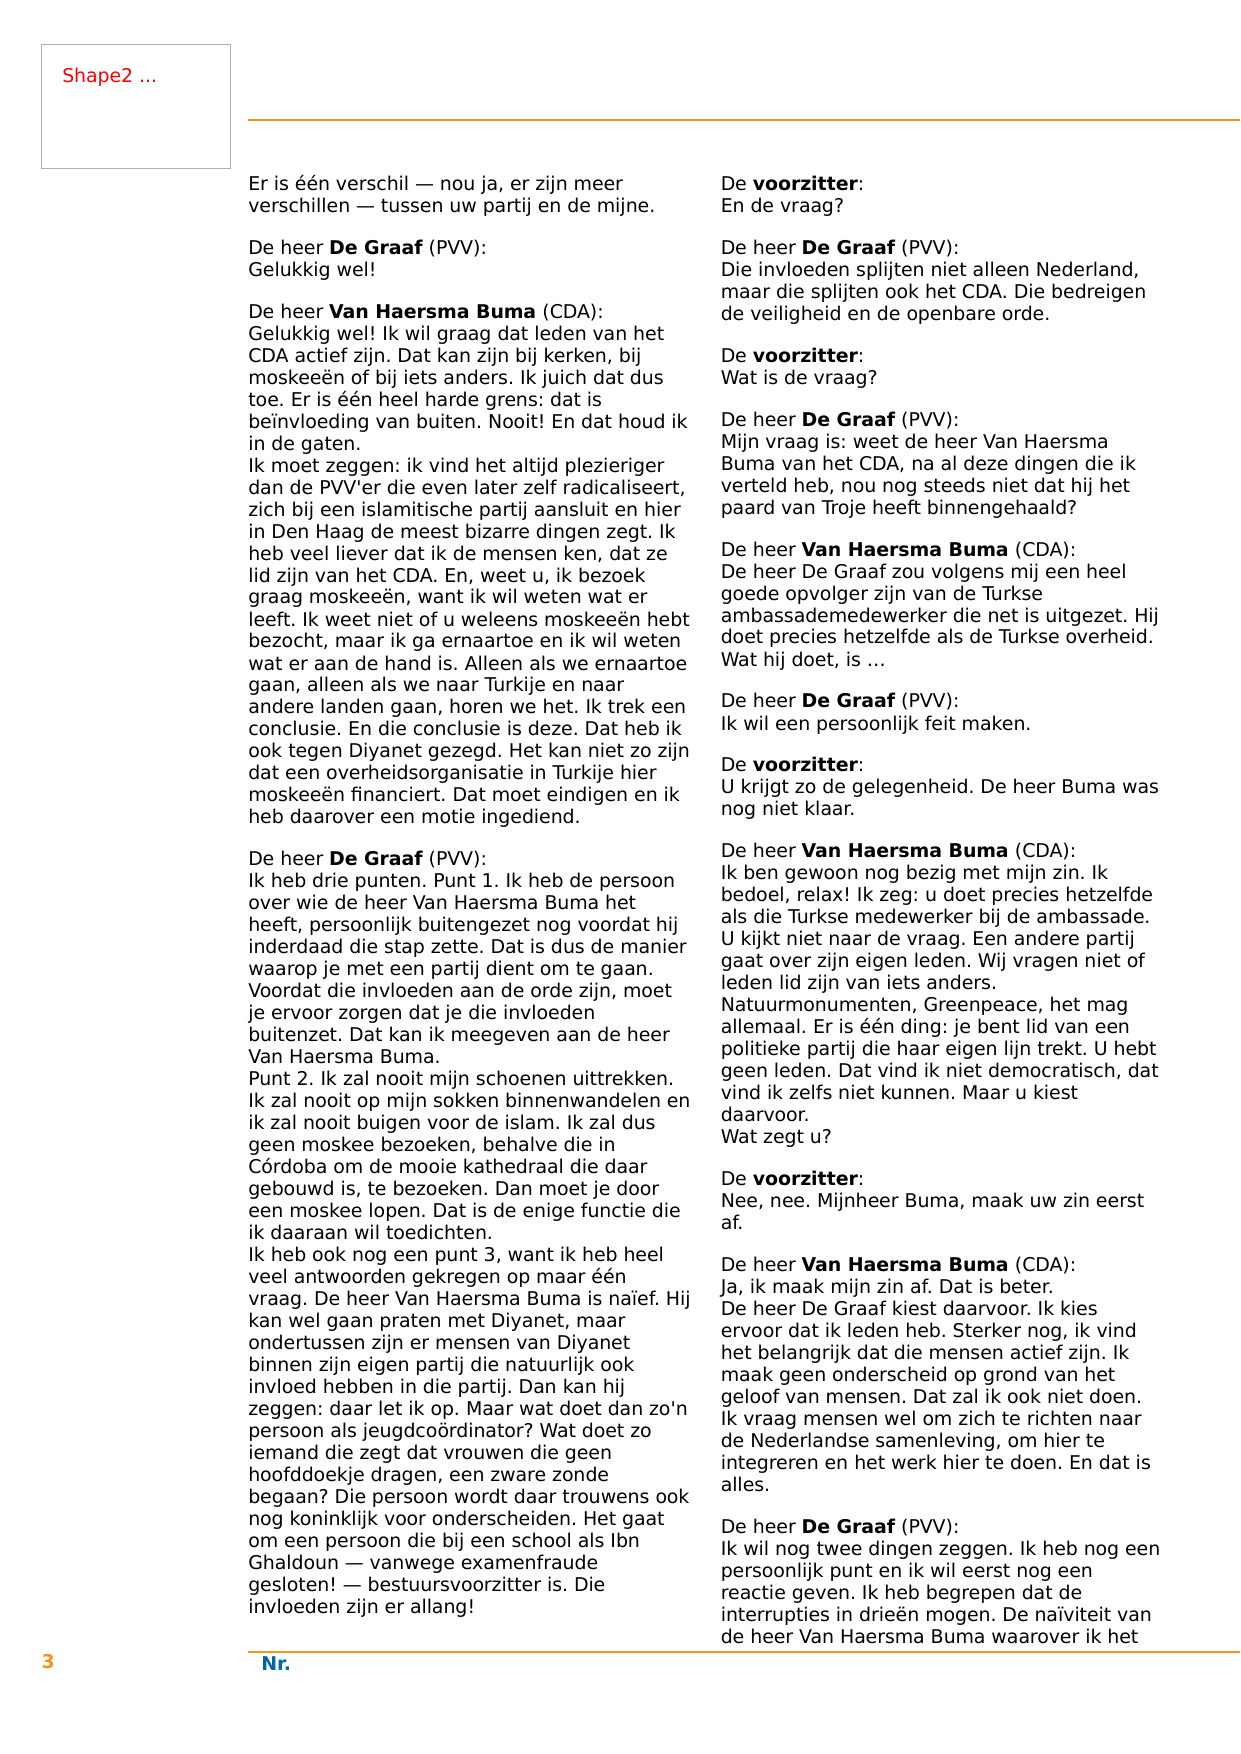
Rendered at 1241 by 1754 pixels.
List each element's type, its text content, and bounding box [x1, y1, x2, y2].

text De heer De Graaf kiest daarvoor. Ik kies ervoor dat ik leden heb. Sterker nog, ik vind het belangrijk dat die mensen actief zijn. Ik maak geen onderscheid op grond van het geloof van mensen. Dat zal ik ook niet doen. Ik vraag mensen wel om zich te richten naar de Nederlandse samenleving, om hier te integreren en het werk hier te doen. En dat is alles. [721, 1298, 1163, 1496]
text Wat zegt u? [721, 1126, 1163, 1148]
text En de vraag? [721, 195, 1163, 217]
text De voorzitter: [721, 1168, 1163, 1190]
text De heer Van Haersma Buma (CDA): [721, 840, 1163, 862]
text Mijn vraag is: weet de heer Van Haersma Buma van het CDA, na al deze dingen die ik verteld heb, nou nog steeds niet dat hij het paard van Troje heeft binnengehaald? [721, 431, 1163, 518]
text Gelukkig wel! [248, 259, 691, 281]
text De voorzitter: [721, 345, 1163, 367]
text De heer De Graaf (PVV): [721, 237, 1163, 259]
text Wat is de vraag? [721, 367, 1163, 389]
text De heer De Graaf (PVV): [248, 237, 691, 259]
text Ik wil nog twee dingen zeggen. Ik heb nog een persoonlijk punt en ik wil eerst nog een reactie geven. Ik heb begrepen dat de interrupties in drieën mogen. De naïviteit van de heer Van Haersma Buma waarover ik het [721, 1538, 1163, 1648]
text Ja, ik maak mijn zin af. Dat is beter. [721, 1276, 1163, 1298]
text Ik heb ook nog een punt 3, want ik heb heel veel antwoorden gekregen op maar één vraag. De heer Van Haersma Buma is naïef. Hij kan wel gaan praten met Diyanet, maar ondertussen zijn er mensen van Diyanet binnen zijn eigen partij die natuurlijk ook invloed hebben in die partij. Dan kan hij zeggen: daar let ik op. Maar wat doet dan zo'n persoon als jeugdcoördinator? Wat doet zo iemand die zegt dat vrouwen die geen hoofddoekje dragen, een zware zonde begaan? Die persoon wordt daar trouwens ook nog koninklijk voor onderscheiden. Het gaat om een persoon die bij een school als Ibn Ghaldoun — vanwege examenfraude gesloten! — bestuursvoorzitter is. Die invloeden zijn er allang! [248, 1244, 691, 1617]
text Ik ben gewoon nog bezig met mijn zin. Ik bedoel, relax! Ik zeg: u doet precies hetzelfde als die Turkse medewerker bij de ambassade. U kijkt niet naar de vraag. Een andere partij gaat over zijn eigen leden. Wij vragen niet of leden lid zijn van iets anders. Natuurmonumenten, Greenpeace, het mag allemaal. Er is één ding: je bent lid van een politieke partij die haar eigen lijn trekt. U hebt geen leden. Dat vind ik niet democratisch, dat vind ik zelfs niet kunnen. Maar u kiest daarvoor. [721, 862, 1163, 1126]
text Ik wil een persoonlijk feit maken. [721, 712, 1163, 734]
text U krijgt zo de gelegenheid. De heer Buma was nog niet klaar. [721, 776, 1163, 820]
text De heer Van Haersma Buma (CDA): [721, 1254, 1163, 1276]
text De heer De Graaf (PVV): [721, 409, 1163, 431]
text Er is één verschil — nou ja, er zijn meer verschillen — tussen uw partij en de mijne. [248, 173, 691, 217]
text Nee, nee. Mijnheer Buma, maak uw zin eerst af. [721, 1190, 1163, 1234]
text De voorzitter: [721, 754, 1163, 776]
text De heer Van Haersma Buma (CDA): [248, 301, 691, 323]
text De heer Van Haersma Buma (CDA): [721, 538, 1163, 561]
text Punt 2. Ik zal nooit mijn schoenen uittrekken. Ik zal nooit op mijn sokken binnenwandelen en ik zal nooit buigen voor de islam. Ik zal dus geen moskee bezoeken, behalve die in Córdoba om de mooie kathedraal die daar gebouwd is, te bezoeken. Dan moet je door een moskee lopen. Dat is de enige functie die ik daaraan wil toedichten. [248, 1068, 691, 1244]
text Die invloeden splijten niet alleen Nederland, maar die splijten ook het CDA. Die bedreigen de veiligheid en de openbare orde. [721, 259, 1163, 325]
text De voorzitter: [721, 173, 1163, 195]
text De heer De Graaf (PVV): [721, 1516, 1163, 1538]
text De heer De Graaf (PVV): [248, 848, 691, 870]
text De heer De Graaf zou volgens mij een heel goede opvolger zijn van de Turkse ambassademedewerker die net is uitgezet. Hij doet precies hetzelfde als de Turkse overheid. Wat hij doet, is … [721, 561, 1163, 670]
text Gelukkig wel! Ik wil graag dat leden van het CDA actief zijn. Dat kan zijn bij kerken, bij moskeeën of bij iets anders. Ik juich dat dus toe. Er is één heel harde grens: dat is beïnvloeding van buiten. Nooit! En dat houd ik in de gaten. [248, 323, 691, 454]
text Ik heb drie punten. Punt 1. Ik heb de persoon over wie de heer Van Haersma Buma het heeft, persoonlijk buitengezet nog voordat hij inderdaad die stap zette. Dat is dus de manier waarop je met een partij dient om te gaan. Voordat die invloeden aan de orde zijn, moet je ervoor zorgen dat je die invloeden buitenzet. Dat kan ik meegeven aan de heer Van Haersma Buma. [248, 870, 691, 1068]
text Ik moet zeggen: ik vind het altijd plezieriger dan de PVV'er die even later zelf radicaliseert, zich bij een islamitische partij aansluit en hier in Den Haag de meest bizarre dingen zegt. Ik heb veel liever dat ik de mensen ken, dat ze lid zijn van het CDA. En, weet u, ik bezoek graag moskeeën, want ik wil weten wat er leeft. Ik weet niet of u weleens moskeeën hebt bezocht, maar ik ga ernaartoe en ik wil weten wat er aan de hand is. Alleen als we ernaartoe gaan, alleen als we naar Turkije en naar andere landen gaan, horen we het. Ik trek een conclusie. En die conclusie is deze. Dat heb ik ook tegen Diyanet gezegd. Het kan niet zo zijn dat een overheidsorganisatie in Turkije hier moskeeën financiert. Dat moet eindigen en ik heb daarover een motie ingediend. [248, 454, 691, 828]
text De heer De Graaf (PVV): [721, 690, 1163, 712]
